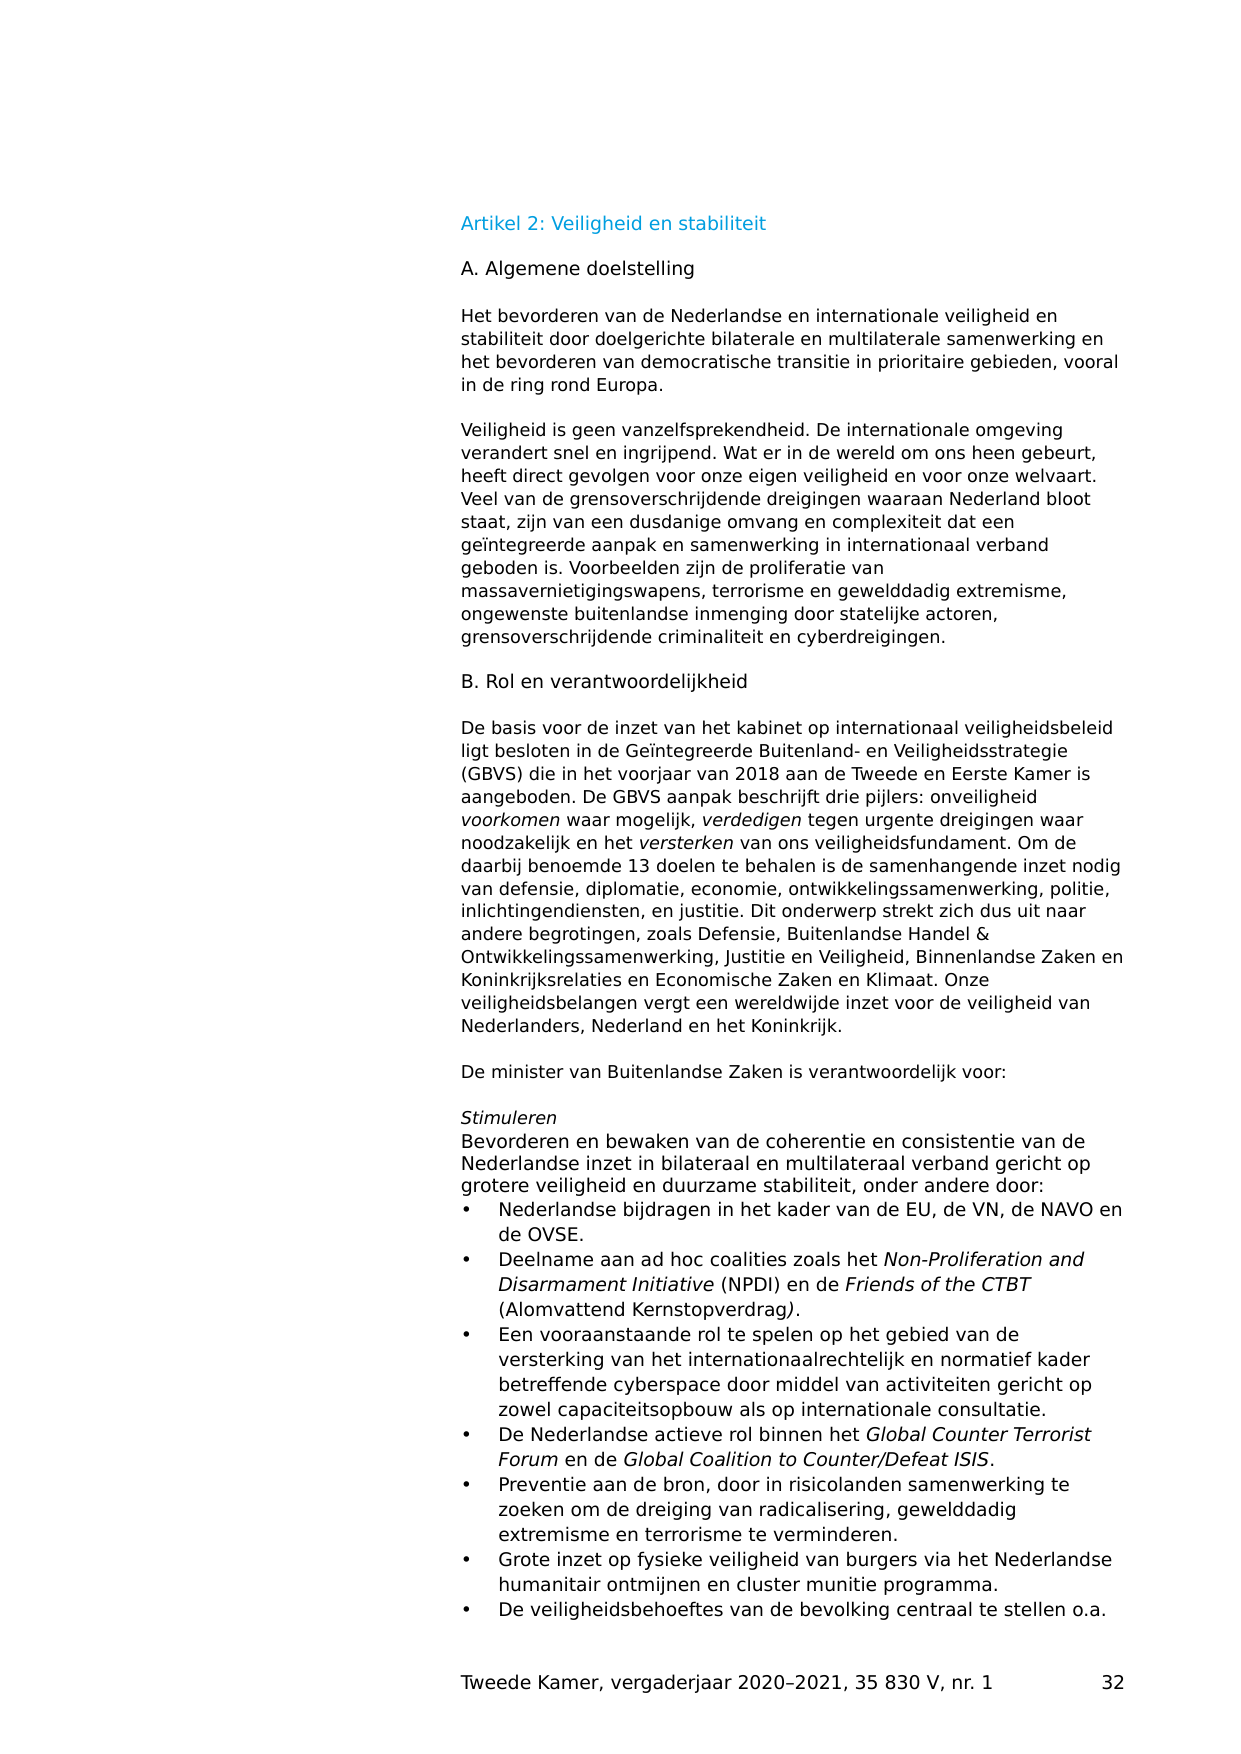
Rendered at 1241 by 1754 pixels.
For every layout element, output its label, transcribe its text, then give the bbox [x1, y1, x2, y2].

text Het bevorderen van de Nederlandse en internationale veiligheid en stabiliteit door doelgerichte bilaterale en multilaterale samenwerking en het bevorderen van democratische transitie in prioritaire gebieden, vooral in de ring rond Europa. [461, 304, 1125, 396]
text Stimuleren [461, 1106, 1125, 1129]
text Bevorderen en bewaken van de coherentie en consistentie van de Nederlandse inzet in bilateraal en multilateraal verband gericht op grotere veiligheid en duurzame stabiliteit, onder andere door: [461, 1131, 1125, 1197]
text De minister van Buitenlandse Zaken is verantwoordelijk voor: [461, 1060, 1125, 1083]
list De veiligheidsbehoeftes van de bevolking centraal te stellen o.a. [461, 1597, 1125, 1622]
list Nederlandse bijdragen in het kader van de EU, de VN, de NAVO en de OVSE. [461, 1197, 1125, 1247]
list Deelname aan ad hoc coalities zoals het Non-Proliferation and Disarmament Initiative (NPDI) en de Friends of the CTBT (Alomvattend Kernstopverdrag). [461, 1247, 1125, 1322]
list Grote inzet op fysieke veiligheid van burgers via het Nederlandse humanitair ontmijnen en cluster munitie programma. [461, 1547, 1125, 1597]
list Preventie aan de bron, door in risicolanden samenwerking te zoeken om de dreiging van radicalisering, gewelddadig extremisme en terrorisme te verminderen. [461, 1472, 1125, 1547]
list De Nederlandse actieve rol binnen het Global Counter Terrorist Forum en de Global Coalition to Counter/Defeat ISIS. [461, 1422, 1125, 1472]
text Veiligheid is geen vanzelfsprekendheid. De internationale omgeving verandert snel en ingrijpend. Wat er in de wereld om ons heen gebeurt, heeft direct gevolgen voor onze eigen veiligheid en voor onze welvaart. Veel van de grensoverschrijdende dreigingen waaraan Nederland bloot staat, zijn van een dusdanige omvang en complexiteit dat een geïntegreerde aanpak en samenwerking in internationaal verband geboden is. Voorbeelden zijn de proliferatie van massavernietigingswapens, terrorisme en gewelddadig extremisme, ongewenste buitenlandse inmenging door statelijke actoren, grensoverschrijdende criminaliteit en cyberdreigingen. [461, 418, 1125, 648]
text De basis voor de inzet van het kabinet op internationaal veiligheidsbeleid ligt besloten in de Geïntegreerde Buitenland- en Veiligheidsstrategie (GBVS) die in het voorjaar van 2018 aan de Tweede en Eerste Kamer is aangeboden. De GBVS aanpak beschrijft drie pijlers: onveiligheid voorkomen waar mogelijk, verdedigen tegen urgente dreigingen waar noodzakelijk en het versterken van ons veiligheidsfundament. Om de daarbij benoemde 13 doelen te behalen is de samenhangende inzet nodig van defensie, diplomatie, economie, ontwikkelingssamenwerking, politie, inlichtingendiensten, en justitie. Dit onderwerp strekt zich dus uit naar andere begrotingen, zoals Defensie, Buitenlandse Handel & Ontwikkelingssamenwerking, Justitie en Veiligheid, Binnenlandse Zaken en Koninkrijksrelaties en Economische Zaken en Klimaat. Onze veiligheidsbelangen vergt een wereldwijde inzet voor de veiligheid van Nederlanders, Nederland en het Koninkrijk. [461, 716, 1125, 1037]
title B. Rol en verantwoordelijkheid [461, 671, 1125, 693]
title Artikel 2: Veiligheid en stabiliteit [461, 213, 1125, 235]
title A. Algemene doelstelling [461, 258, 1125, 280]
list Een vooraanstaande rol te spelen op het gebied van de versterking van het internationaalrechtelijk en normatief kader betreffende cyberspace door middel van activiteiten gericht op zowel capaciteitsopbouw als op internationale consultatie. [461, 1322, 1125, 1422]
